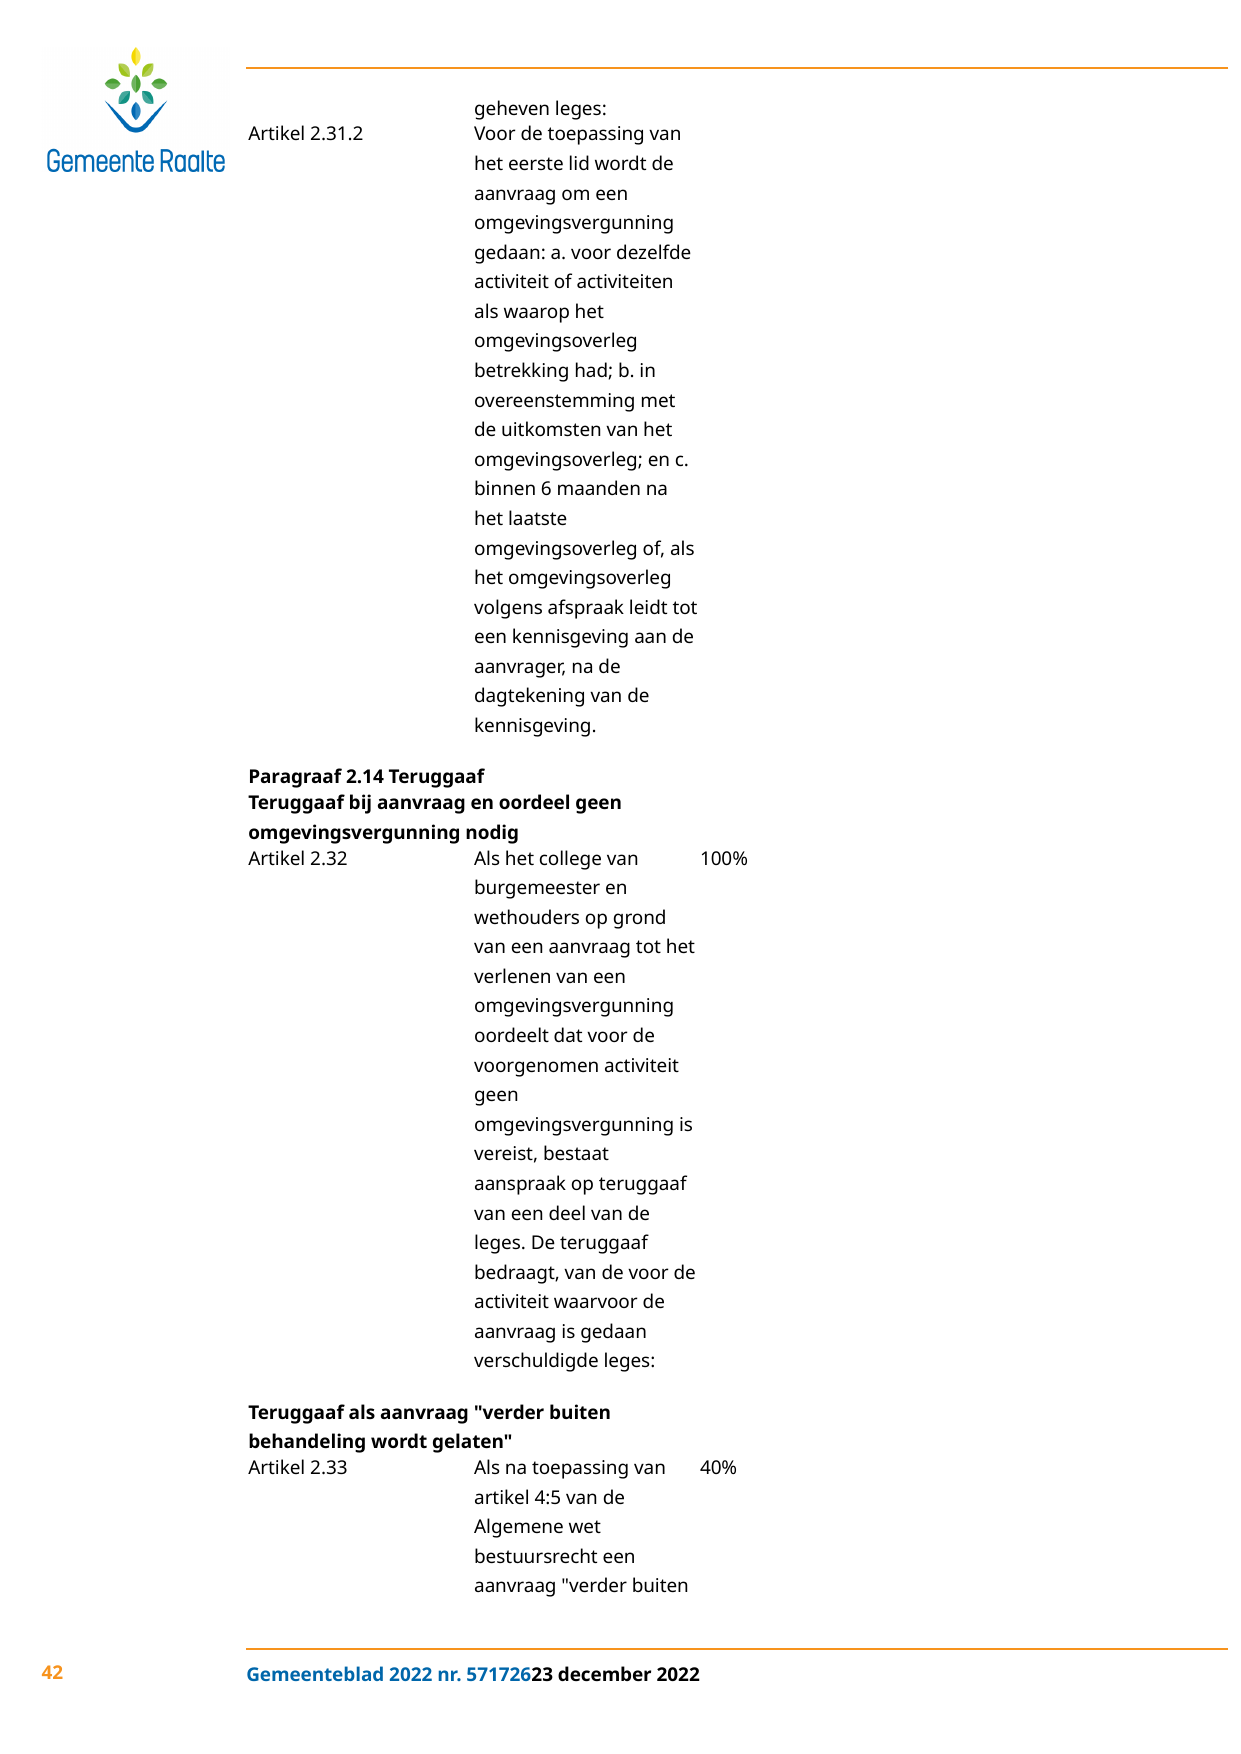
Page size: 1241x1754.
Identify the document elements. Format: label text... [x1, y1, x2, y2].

table_cell Voor de toepassing van het eerste lid wordt de aanvraag om een omgevingsvergunning gedaan: a. voor dezelfde activiteit of activiteiten als waarop het omgevingsoverleg betrekking had; b. in overeenstemming met de uitkomsten van het omgevingsoverleg; en c. binnen 6 maanden na het laatste omgevingsoverleg of, als het omgevingsoverleg volgens afspraak leidt tot een kennisgeving aan de aanvrager, na de dagtekening van de kennisgeving. [474, 121, 700, 738]
table_cell [700, 1399, 926, 1454]
table_cell [700, 789, 926, 845]
table_cell Artikel 2.31.2 [248, 121, 474, 738]
picture [41, 47, 231, 172]
table_cell 40% [700, 1454, 926, 1598]
table_cell Teruggaaf als aanvraag "verder buiten behandeling wordt gelaten" [248, 1399, 700, 1454]
table_cell [248, 95, 474, 121]
table_cell [700, 764, 926, 789]
table_cell Artikel 2.33 [248, 1454, 474, 1598]
table_cell [700, 95, 926, 121]
table_cell geheven leges: [474, 95, 700, 121]
table_cell [248, 1373, 474, 1399]
table_cell [700, 1373, 926, 1399]
table_cell [474, 738, 700, 764]
table_cell 100% [700, 845, 926, 1373]
table_cell Teruggaaf bij aanvraag en oordeel geen omgevingsvergunning nodig [248, 789, 700, 845]
table_cell Paragraaf 2.14 Teruggaaf [248, 764, 700, 789]
table_cell [248, 738, 474, 764]
table_cell Als na toepassing van artikel 4:5 van de Algemene wet bestuursrecht een aanvraag "verder buiten [474, 1454, 700, 1598]
table_cell [474, 1373, 700, 1399]
table_cell Als het college van burgemeester en wethouders op grond van een aanvraag tot het verlenen van een omgevingsvergunning oordeelt dat voor de voorgenomen activiteit geen omgevingsvergunning is vereist, bestaat aanspraak op teruggaaf van een deel van de leges. De teruggaaf bedraagt, van de voor de activiteit waarvoor de aanvraag is gedaan verschuldigde leges: [474, 845, 700, 1373]
table_cell [700, 738, 926, 764]
table_cell [700, 121, 926, 738]
table_cell Artikel 2.32 [248, 845, 474, 1373]
